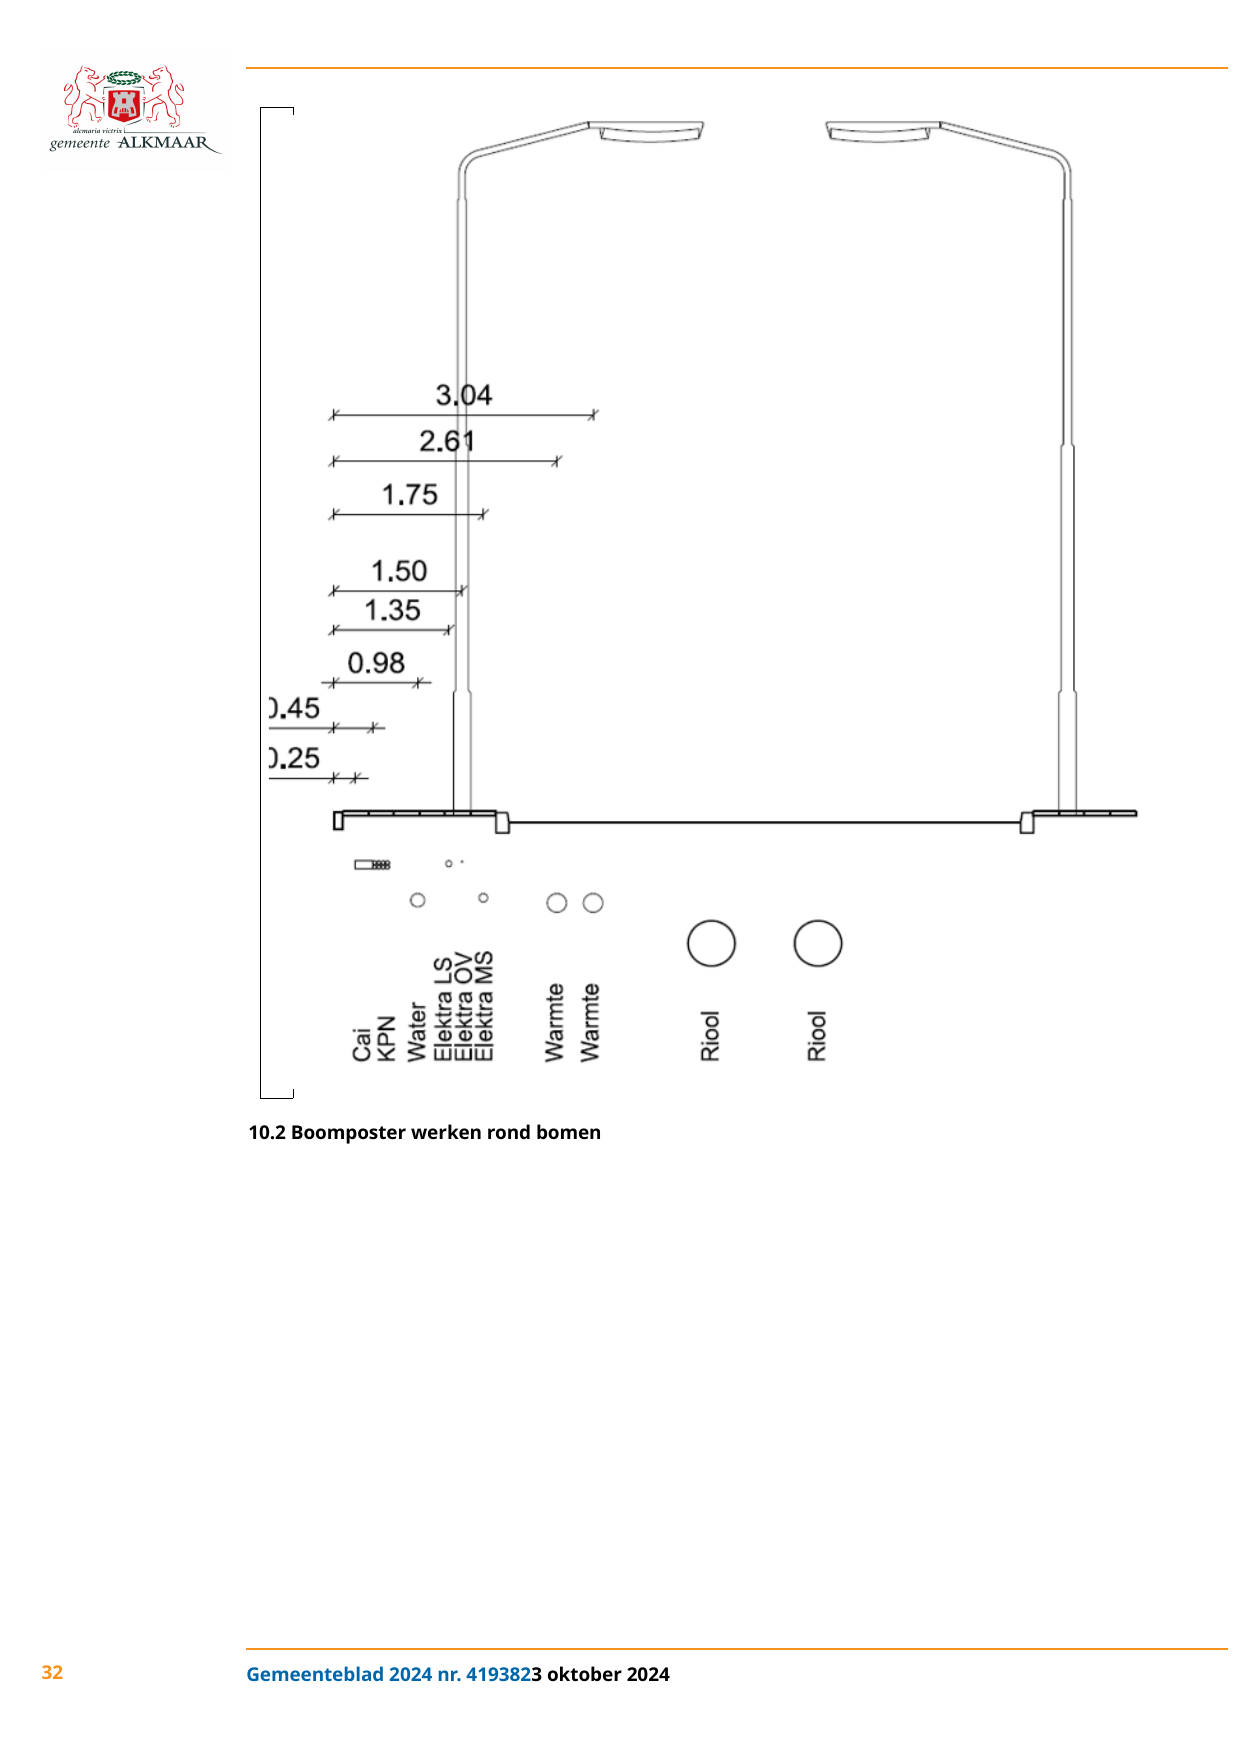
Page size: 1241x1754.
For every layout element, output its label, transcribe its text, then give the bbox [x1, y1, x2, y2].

picture [268, 115, 1173, 1089]
text 10.2 Boomposter werken rond bomen [248, 1119, 1152, 1145]
picture [41, 47, 231, 172]
